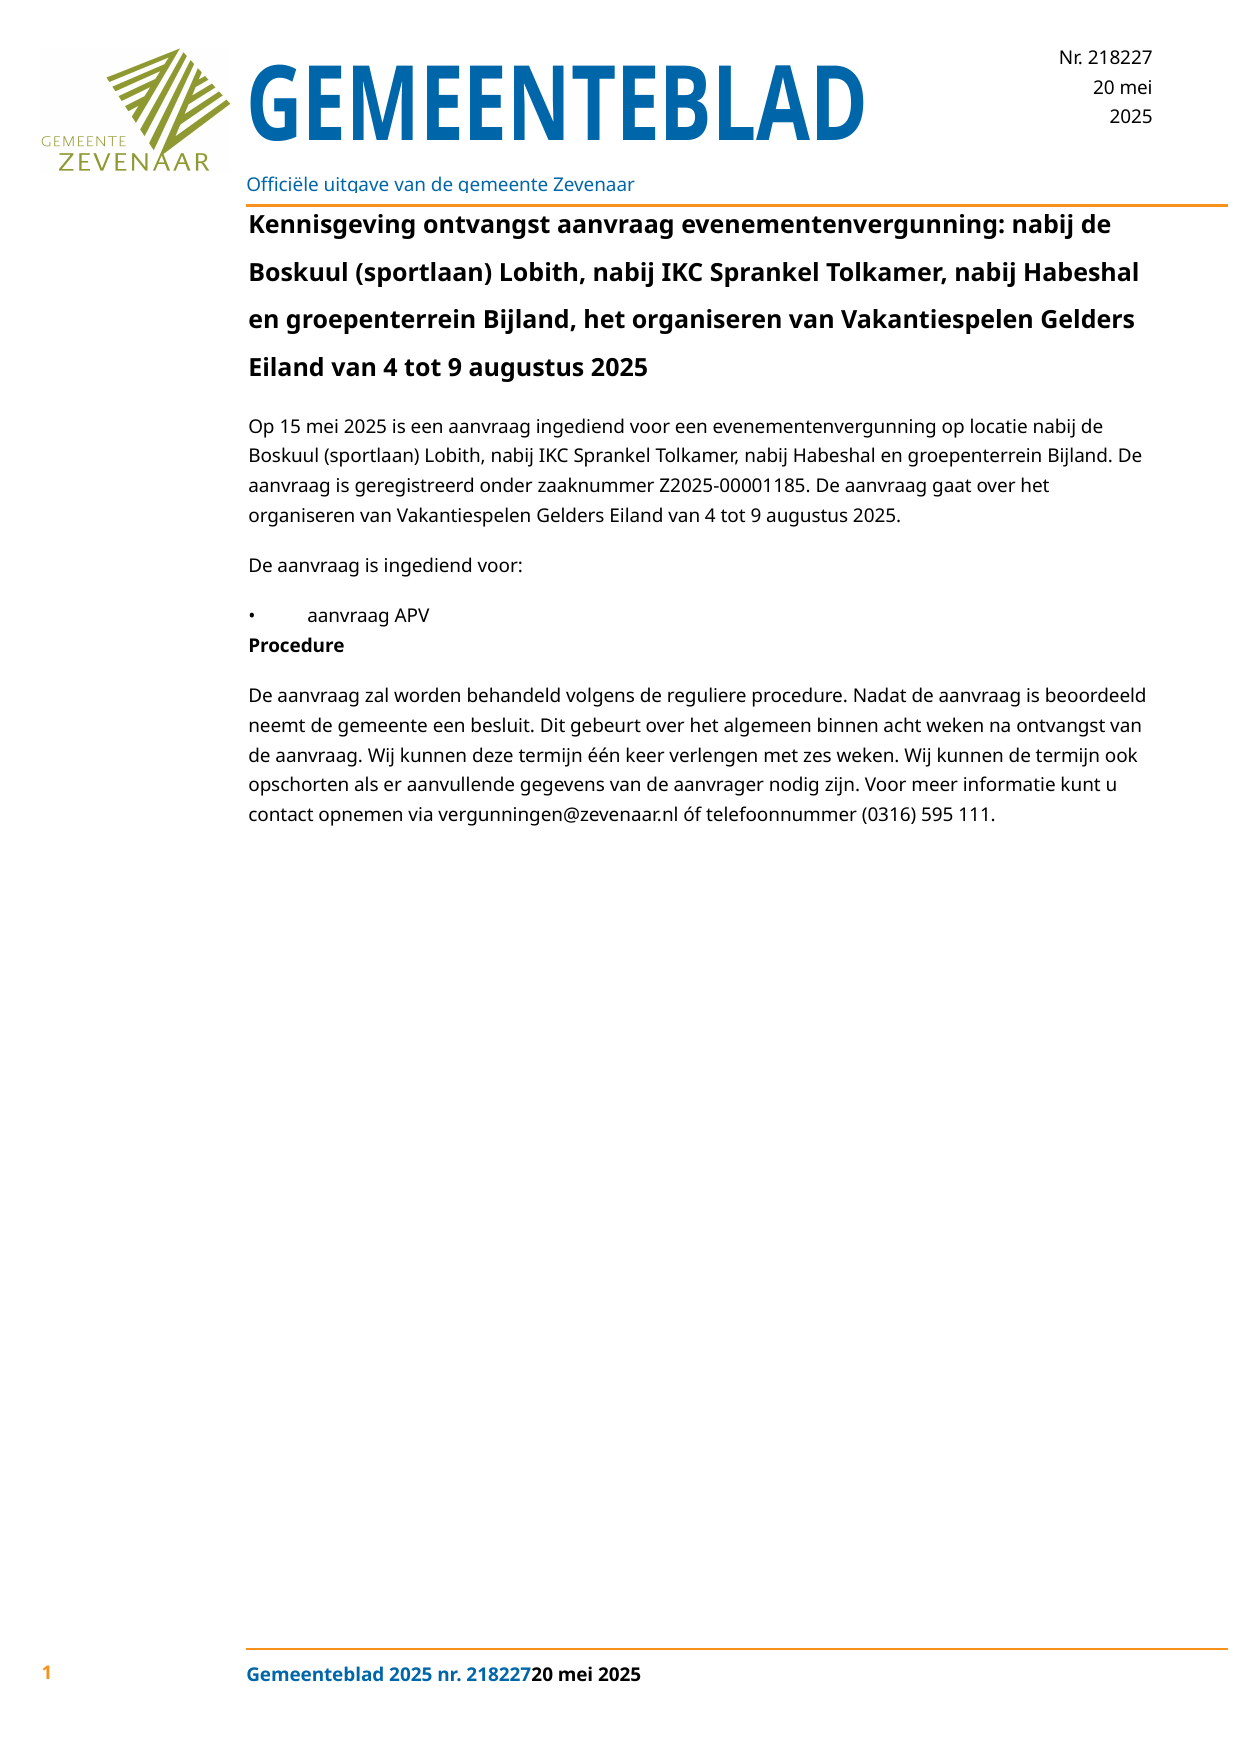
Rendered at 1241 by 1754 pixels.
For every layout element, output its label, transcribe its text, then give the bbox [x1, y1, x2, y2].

list aanvraag APV [248, 603, 1152, 628]
text Procedure [248, 632, 1152, 658]
text De aanvraag is ingediend voor: [248, 552, 1152, 578]
picture [41, 47, 231, 172]
text De aanvraag zal worden behandeld volgens de reguliere procedure. Nadat de aanvraag is beoordeeld neemt de gemeente een besluit. Dit gebeurt over het algemeen binnen acht weken na ontvangst van de aanvraag. Wij kunnen deze termijn één keer verlengen met zes weken. Wij kunnen de termijn ook opschorten als er aanvullende gegevens van de aanvrager nodig zijn. Voor meer informatie kunt u contact opnemen via vergunningen@zevenaar.nl óf telefoonnummer (0316) 595 111. [248, 683, 1152, 827]
text Kennisgeving ontvangst aanvraag evenementenvergunning: nabij de Boskuul (sportlaan) Lobith, nabij IKC Sprankel Tolkamer, nabij Habeshal en groepenterrein Bijland, het organiseren van Vakantiespelen Gelders Eiland van 4 tot 9 augustus 2025 [248, 207, 1152, 384]
text Op 15 mei 2025 is een aanvraag ingediend voor een evenementenvergunning op locatie nabij de Boskuul (sportlaan) Lobith, nabij IKC Sprankel Tolkamer, nabij Habeshal en groepenterrein Bijland. De aanvraag is geregistreerd onder zaaknummer Z2025-00001185. De aanvraag gaat over het organiseren van Vakantiespelen Gelders Eiland van 4 tot 9 augustus 2025. [248, 413, 1152, 528]
